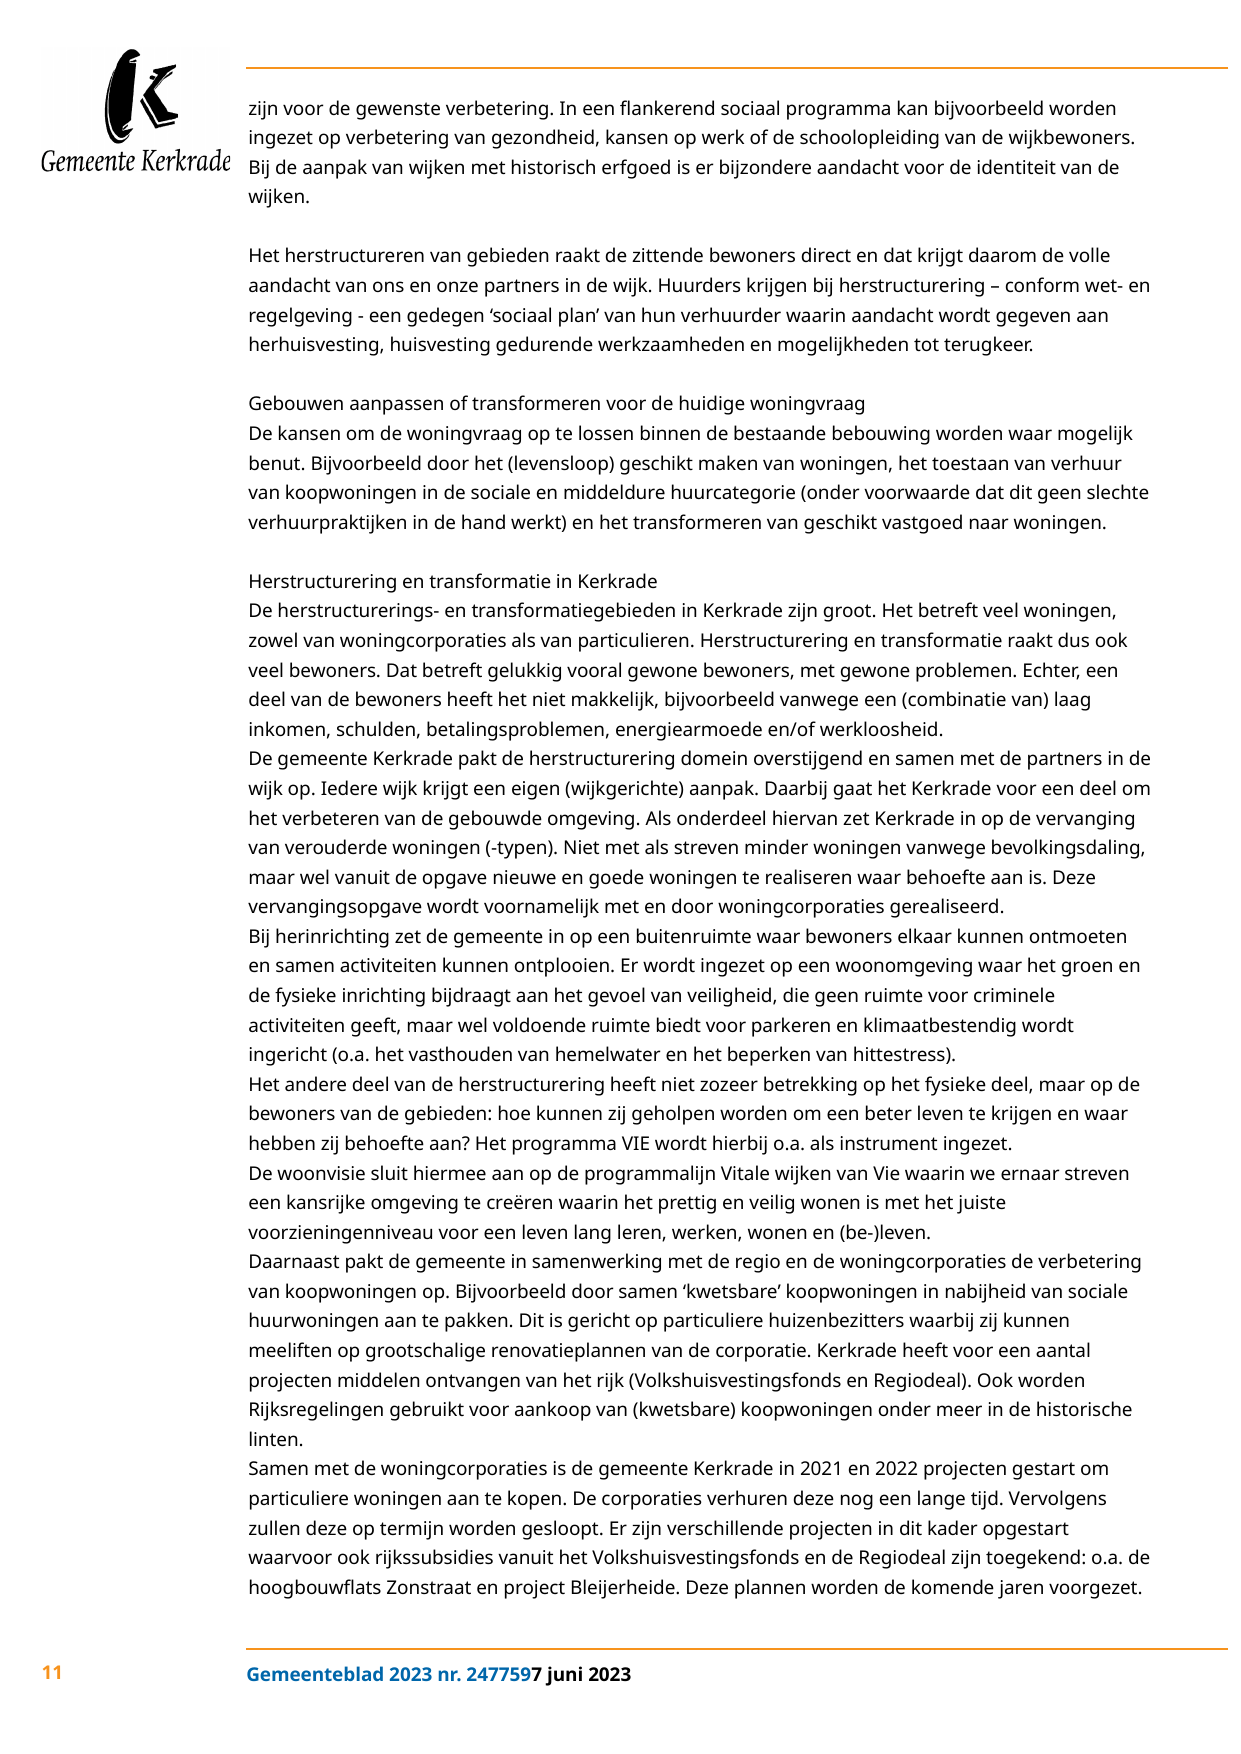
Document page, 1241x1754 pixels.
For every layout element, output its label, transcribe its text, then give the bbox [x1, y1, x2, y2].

text Gebouwen aanpassen of transformeren voor de huidige woningvraag [248, 391, 1152, 416]
text zijn voor de gewenste verbetering. In een flankerend sociaal programma kan bijvoorbeeld worden ingezet op verbetering van gezondheid, kansen op werk of de schoolopleiding van de wijkbewoners. Bij de aanpak van wijken met historisch erfgoed is er bijzondere aandacht voor de identiteit van de wijken. [248, 95, 1152, 209]
text Daarnaast pakt de gemeente in samenwerking met de regio en de woningcorporaties de verbetering van koopwoningen op. Bijvoorbeeld door samen ‘kwetsbare’ koopwoningen in nabijheid van sociale huurwoningen aan te pakken. Dit is gericht op particuliere huizenbezitters waarbij zij kunnen meeliften op grootschalige renovatieplannen van de corporatie. Kerkrade heeft voor een aantal projecten middelen ontvangen van het rijk (Volkshuisvestingsfonds en Regiodeal). Ook worden Rijksregelingen gebruikt voor aankoop van (kwetsbare) koopwoningen onder meer in de historische linten. [248, 1248, 1152, 1452]
text Herstructurering en transformatie in Kerkrade [248, 568, 1152, 594]
text Bij herinrichting zet de gemeente in op een buitenruimte waar bewoners elkaar kunnen ontmoeten en samen activiteiten kunnen ontplooien. Er wordt ingezet op een woonomgeving waar het groen en de fysieke inrichting bijdraagt aan het gevoel van veiligheid, die geen ruimte voor criminele activiteiten geeft, maar wel voldoende ruimte biedt voor parkeren en klimaatbestendig wordt ingericht (o.a. het vasthouden van hemelwater en het beperken van hittestress). [248, 923, 1152, 1067]
text De woonvisie sluit hiermee aan op de programmalijn Vitale wijken van Vie waarin we ernaar streven een kansrijke omgeving te creëren waarin het prettig en veilig wonen is met het juiste voorzieningenniveau voor een leven lang leren, werken, wonen en (be-)leven. [248, 1160, 1152, 1245]
text De gemeente Kerkrade pakt de herstructurering domein overstijgend en samen met de partners in de wijk op. Iedere wijk krijgt een eigen (wijkgerichte) aanpak. Daarbij gaat het Kerkrade voor een deel om het verbeteren van de gebouwde omgeving. Als onderdeel hiervan zet Kerkrade in op de vervanging van verouderde woningen (-typen). Niet met als streven minder woningen vanwege bevolkingsdaling, maar wel vanuit de opgave nieuwe en goede woningen te realiseren waar behoefte aan is. Deze vervangingsopgave wordt voornamelijk met en door woningcorporaties gerealiseerd. [248, 746, 1152, 919]
text Samen met de woningcorporaties is de gemeente Kerkrade in 2021 en 2022 projecten gestart om particuliere woningen aan te kopen. De corporaties verhuren deze nog een lange tijd. Vervolgens zullen deze op termijn worden gesloopt. Er zijn verschillende projecten in dit kader opgestart waarvoor ook rijkssubsidies vanuit het Volkshuisvestingsfonds en de Regiodeal zijn toegekend: o.a. de hoogbouwflats Zonstraat en project Bleijerheide. Deze plannen worden de komende jaren voorgezet. [248, 1456, 1152, 1600]
text Het herstructureren van gebieden raakt de zittende bewoners direct en dat krijgt daarom de volle aandacht van ons en onze partners in de wijk. Huurders krijgen bij herstructurering – conform wet- en regelgeving - een gedegen ‘sociaal plan’ van hun verhuurder waarin aandacht wordt gegeven aan herhuisvesting, huisvesting gedurende werkzaamheden en mogelijkheden tot terugkeer. [248, 243, 1152, 357]
text De kansen om de woningvraag op te lossen binnen de bestaande bebouwing worden waar mogelijk benut. Bijvoorbeeld door het (levensloop) geschikt maken van woningen, het toestaan van verhuur van koopwoningen in de sociale en middeldure huurcategorie (onder voorwaarde dat dit geen slechte verhuurpraktijken in de hand werkt) en het transformeren van geschikt vastgoed naar woningen. [248, 420, 1152, 535]
text De herstructurerings- en transformatiegebieden in Kerkrade zijn groot. Het betreft veel woningen, zowel van woningcorporaties als van particulieren. Herstructurering en transformatie raakt dus ook veel bewoners. Dat betreft gelukkig vooral gewone bewoners, met gewone problemen. Echter, een deel van de bewoners heeft het niet makkelijk, bijvoorbeeld vanwege een (combinatie van) laag inkomen, schulden, betalingsproblemen, energiearmoede en/of werkloosheid. [248, 598, 1152, 742]
text Het andere deel van de herstructurering heeft niet zozeer betrekking op het fysieke deel, maar op de bewoners van de gebieden: hoe kunnen zij geholpen worden om een beter leven te krijgen en waar hebben zij behoefte aan? Het programma VIE wordt hierbij o.a. als instrument ingezet. [248, 1071, 1152, 1156]
picture [41, 47, 231, 172]
